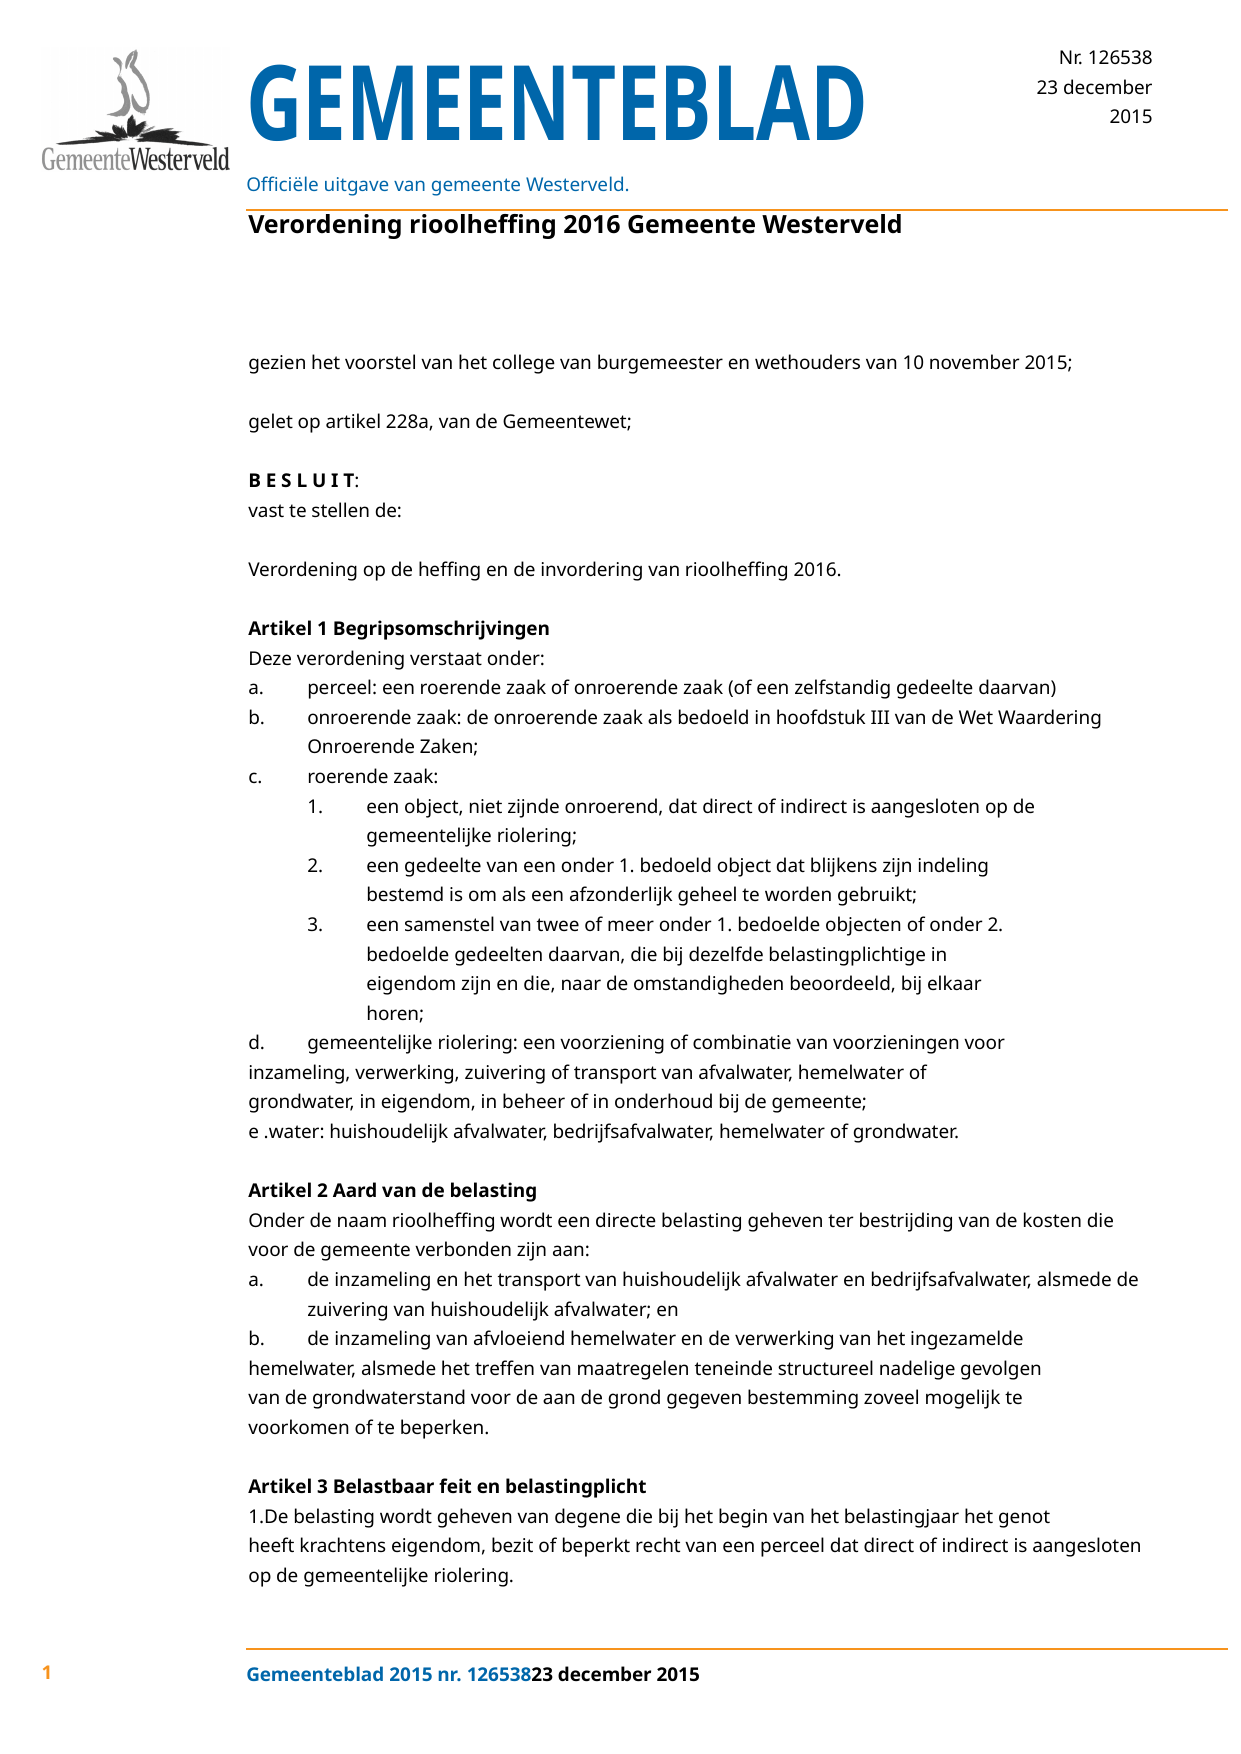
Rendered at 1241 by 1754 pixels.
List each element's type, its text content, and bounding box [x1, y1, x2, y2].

text gezien het voorstel van het college van burgemeester en wethouders van 10 november 2015; [248, 349, 1152, 375]
text B E S L U I T: [248, 467, 1152, 493]
text vast te stellen de: [248, 497, 1152, 523]
text gelet op artikel 228a, van de Gemeentewet; [248, 408, 1152, 434]
text Verordening rioolheffing 2016 Gemeente Westerveld [248, 211, 1152, 241]
text Verordening op de heffing en de invordering van rioolheffing 2016. [248, 556, 1152, 582]
list een gedeelte van een onder 1. bedoeld object dat blijkens zijn indeling [307, 852, 1152, 878]
text Onder de naam rioolheffing wordt een directe belasting geheven ter bestrijding van de kosten die voor de gemeente verbonden zijn aan: [248, 1207, 1152, 1262]
text Artikel 3 Belastbaar feit en belastingplicht [248, 1473, 1152, 1499]
list gemeentelijke riolering: een voorziening of combinatie van voorzieningen voor [248, 1029, 1152, 1055]
text 1.De belasting wordt geheven van degene die bij het begin van het belastingjaar het genot [248, 1503, 1152, 1529]
list horen; [307, 1000, 1152, 1026]
text Deze verordening verstaat onder: [248, 645, 1152, 671]
list perceel: een roerende zaak of onroerende zaak (of een zelfstandig gedeelte daarvan) [248, 674, 1152, 700]
text grondwater, in eigendom, in beheer of in onderhoud bij de gemeente; [248, 1089, 1152, 1114]
list bestemd is om als een afzonderlijk geheel te worden gebruikt; [307, 882, 1152, 907]
list de inzameling van afvloeiend hemelwater en de verwerking van het ingezamelde [248, 1325, 1152, 1351]
list onroerende zaak: de onroerende zaak als bedoeld in hoofdstuk III van de Wet Waardering Onroerende Zaken; [248, 704, 1152, 759]
text Artikel 1 Begripsomschrijvingen [248, 615, 1152, 641]
list roerende zaak: [248, 763, 1152, 789]
list een object, niet zijnde onroerend, dat direct of indirect is aangesloten op de gemeentelijke riolering; [307, 793, 1152, 848]
list de inzameling en het transport van huishoudelijk afvalwater en bedrijfsafvalwater, alsmede de zuivering van huishoudelijk afvalwater; en [248, 1266, 1152, 1322]
text hemelwater, alsmede het treffen van maatregelen teneinde structureel nadelige gevolgen [248, 1355, 1152, 1381]
text e .water: huishoudelijk afvalwater, bedrijfsafvalwater, hemelwater of grondwater. [248, 1118, 1152, 1144]
text van de grondwaterstand voor de aan de grond gegeven bestemming zoveel mogelijk te [248, 1384, 1152, 1410]
list een samenstel van twee of meer onder 1. bedoelde objecten of onder 2. [307, 911, 1152, 937]
text heeft krachtens eigendom, bezit of beperkt recht van een perceel dat direct of indirect is aangesloten op de gemeentelijke riolering. [248, 1532, 1152, 1588]
picture [41, 47, 231, 172]
text inzameling, verwerking, zuivering of transport van afvalwater, hemelwater of [248, 1059, 1152, 1085]
list eigendom zijn en die, naar de omstandigheden beoordeeld, bij elkaar [307, 970, 1152, 996]
text voorkomen of te beperken. [248, 1414, 1152, 1440]
list bedoelde gedeelten daarvan, die bij dezelfde belastingplichtige in [307, 941, 1152, 967]
text Artikel 2 Aard van de belasting [248, 1177, 1152, 1203]
